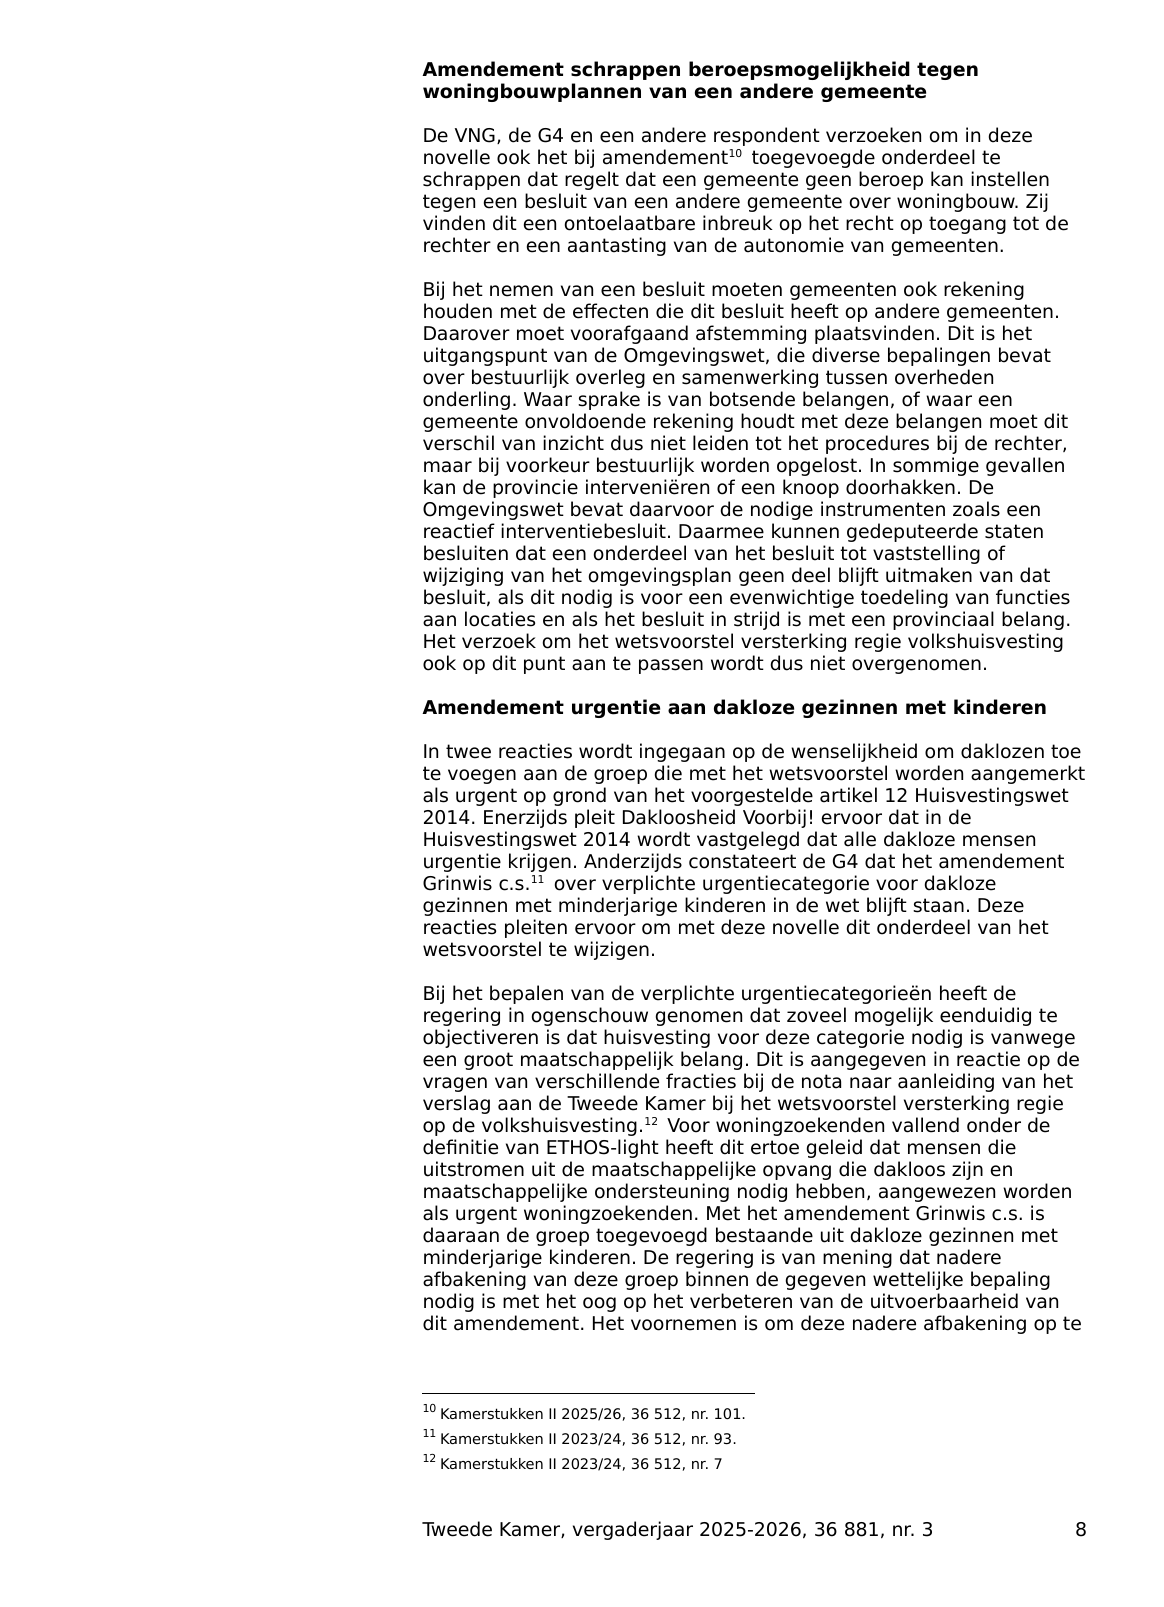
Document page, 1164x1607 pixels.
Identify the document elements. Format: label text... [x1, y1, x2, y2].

subtitle Amendement schrappen beroepsmogelijkheid tegen woningbouwplannen van een andere gemeente [422, 59, 1087, 103]
text Kamerstukken II 2023/24, 36 512, nr. 93. [422, 1427, 1087, 1449]
text Kamerstukken II 2025/26, 36 512, nr. 101. [422, 1402, 1087, 1424]
text De VNG, de G4 en een andere respondent verzoeken om in deze novelle ook het bij amendement toegevoegde onderdeel te schrappen dat regelt dat een gemeente geen beroep kan instellen tegen een besluit van een andere gemeente over woningbouw. Zij vinden dit een ontoelaatbare inbreuk op het recht op toegang tot de rechter en een aantasting van de autonomie van gemeenten. [422, 125, 1087, 257]
text Bij het bepalen van de verplichte urgentiecategorieën heeft de regering in ogenschouw genomen dat zoveel mogelijk eenduidig te objectiveren is dat huisvesting voor deze categorie nodig is vanwege een groot maatschappelijk belang. Dit is aangegeven in reactie op de vragen van verschillende fracties bij de nota naar aanleiding van het verslag aan de Tweede Kamer bij het wetsvoorstel versterking regie op de volkshuisvesting. Voor woningzoekenden vallend onder de definitie van ETHOS-light heeft dit ertoe geleid dat mensen die uitstromen uit de maatschappelijke opvang die dakloos zijn en maatschappelijke ondersteuning nodig hebben, aangewezen worden als urgent woningzoekenden. Met het amendement Grinwis c.s. is daaraan de groep toegevoegd bestaande uit dakloze gezinnen met minderjarige kinderen. De regering is van mening dat nadere afbakening van deze groep binnen de gegeven wettelijke bepaling nodig is met het oog op het verbeteren van de uitvoerbaarheid van dit amendement. Het voornemen is om deze nadere afbakening op te [422, 983, 1087, 1335]
text In twee reacties wordt ingegaan op de wenselijkheid om daklozen toe te voegen aan de groep die met het wetsvoorstel worden aangemerkt als urgent op grond van het voorgestelde artikel 12 Huisvestingswet 2014. Enerzijds pleit Dakloosheid Voorbij! ervoor dat in de Huisvestingswet 2014 wordt vastgelegd dat alle dakloze mensen urgentie krijgen. Anderzijds constateert de G4 dat het amendement Grinwis c.s. over verplichte urgentiecategorie voor dakloze gezinnen met minderjarige kinderen in de wet blijft staan. Deze reacties pleiten ervoor om met deze novelle dit onderdeel van het wetsvoorstel te wijzigen. [422, 741, 1087, 961]
subtitle Amendement urgentie aan dakloze gezinnen met kinderen [422, 697, 1087, 719]
text Bij het nemen van een besluit moeten gemeenten ook rekening houden met de effecten die dit besluit heeft op andere gemeenten. Daarover moet voorafgaand afstemming plaatsvinden. Dit is het uitgangspunt van de Omgevingswet, die diverse bepalingen bevat over bestuurlijk overleg en samenwerking tussen overheden onderling. Waar sprake is van botsende belangen, of waar een gemeente onvoldoende rekening houdt met deze belangen moet dit verschil van inzicht dus niet leiden tot het procedures bij de rechter, maar bij voorkeur bestuurlijk worden opgelost. In sommige gevallen kan de provincie interveniëren of een knoop doorhakken. De Omgevingswet bevat daarvoor de nodige instrumenten zoals een reactief interventiebesluit. Daarmee kunnen gedeputeerde staten besluiten dat een onderdeel van het besluit tot vaststelling of wijziging van het omgevingsplan geen deel blijft uitmaken van dat besluit, als dit nodig is voor een evenwichtige toedeling van functies aan locaties en als het besluit in strijd is met een provinciaal belang. Het verzoek om het wetsvoorstel versterking regie volkshuisvesting ook op dit punt aan te passen wordt dus niet overgenomen. [422, 279, 1087, 675]
text Kamerstukken II 2023/24, 36 512, nr. 7 [422, 1452, 1087, 1474]
